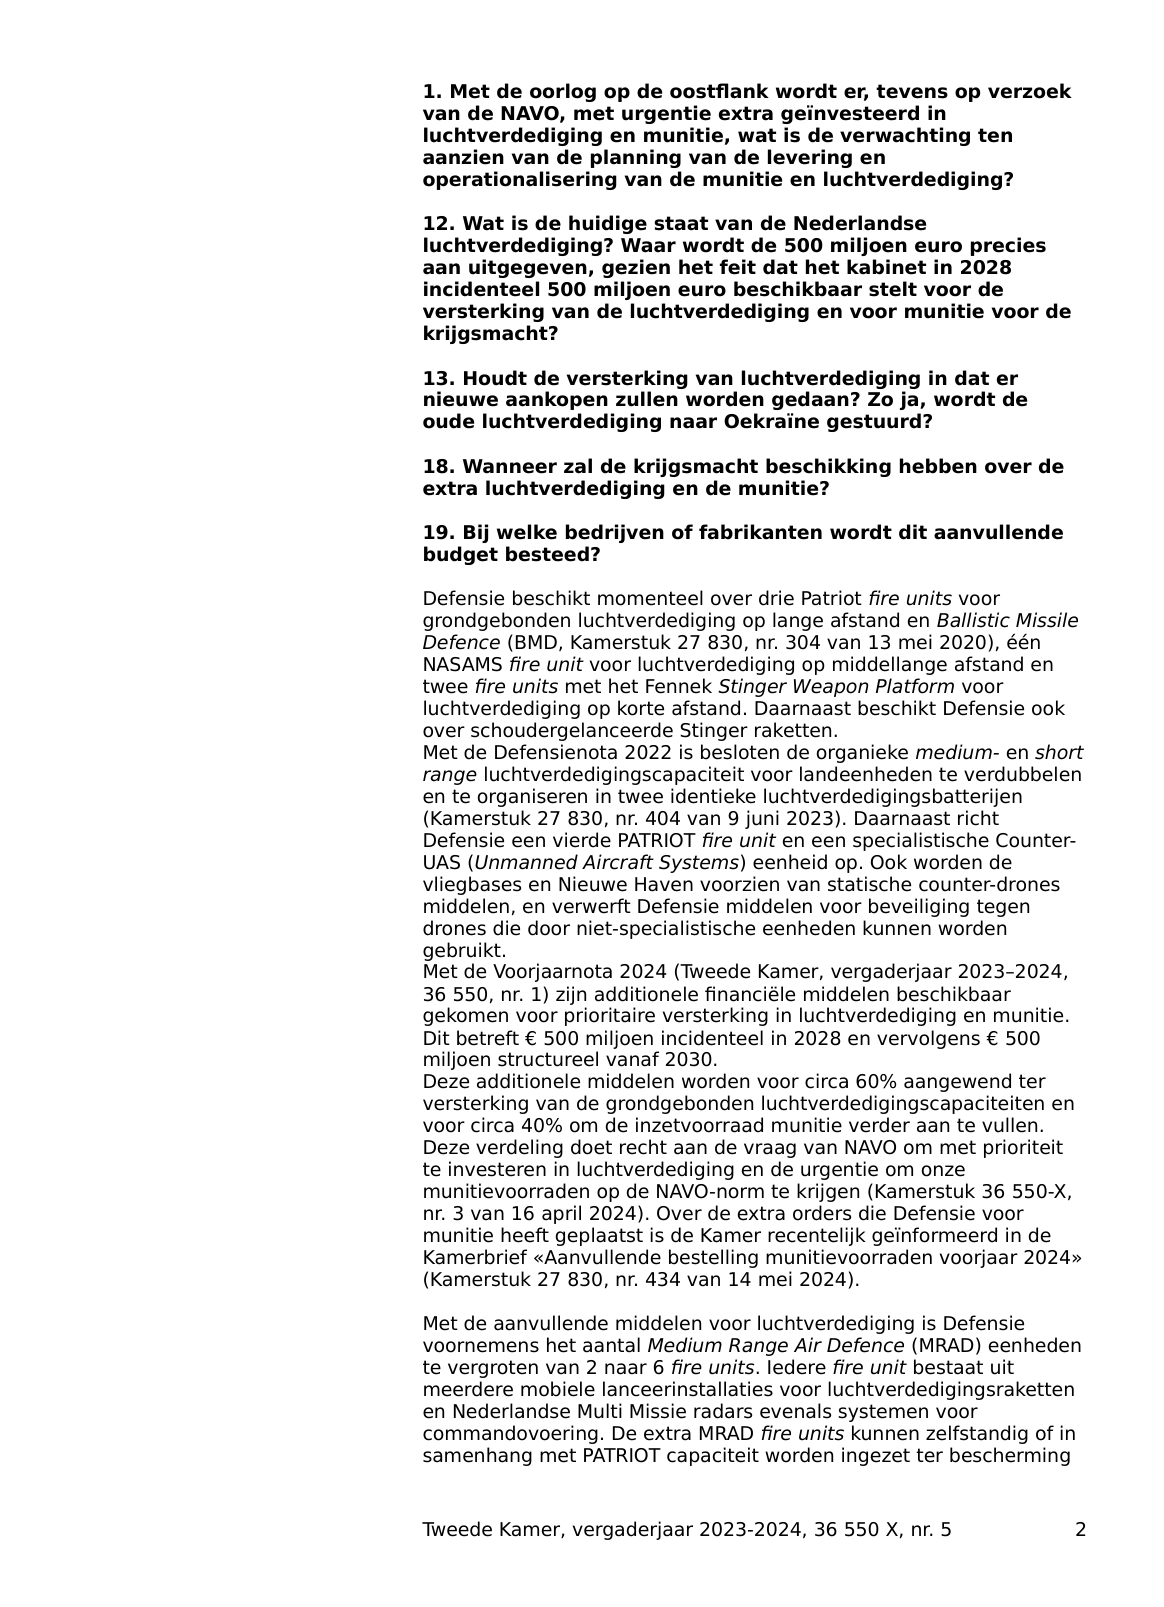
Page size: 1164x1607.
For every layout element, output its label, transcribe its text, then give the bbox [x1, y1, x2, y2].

subtitle 19. Bij welke bedrijven of fabrikanten wordt dit aanvullende budget besteed? [422, 522, 1087, 566]
text Defensie beschikt momenteel over drie Patriot fire units voor grondgebonden luchtverdediging op lange afstand en Ballistic Missile Defence (BMD, Kamerstuk 27 830, nr. 304 van 13 mei 2020), één NASAMS fire unit voor luchtverdediging op middellange afstand en twee fire units met het Fennek Stinger Weapon Platform voor luchtverdediging op korte afstand. Daarnaast beschikt Defensie ook over schoudergelanceerde Stinger raketten. [422, 588, 1087, 742]
text Met de Voorjaarnota 2024 (Tweede Kamer, vergaderjaar 2023–2024, 36 550, nr. 1) zijn additionele financiële middelen beschikbaar gekomen voor prioritaire versterking in luchtverdediging en munitie. Dit betreft € 500 miljoen incidenteel in 2028 en vervolgens € 500 miljoen structureel vanaf 2030. [422, 961, 1087, 1071]
text Met de Defensienota 2022 is besloten de organieke medium- en short range luchtverdedigingscapaciteit voor landeenheden te verdubbelen en te organiseren in twee identieke luchtverdedigingsbatterijen (Kamerstuk 27 830, nr. 404 van 9 juni 2023). Daarnaast richt Defensie een vierde PATRIOT fire unit en een specialistische Counter-UAS (Unmanned Aircraft Systems) eenheid op. Ook worden de vliegbases en Nieuwe Haven voorzien van statische counter-drones middelen, en verwerft Defensie middelen voor beveiliging tegen drones die door niet-specialistische eenheden kunnen worden gebruikt. [422, 742, 1087, 961]
subtitle 18. Wanneer zal de krijgsmacht beschikking hebben over de extra luchtverdediging en de munitie? [422, 456, 1087, 499]
text Deze additionele middelen worden voor circa 60% aangewend ter versterking van de grondgebonden luchtverdedigingscapaciteiten en voor circa 40% om de inzetvoorraad munitie verder aan te vullen. Deze verdeling doet recht aan de vraag van NAVO om met prioriteit te investeren in luchtverdediging en de urgentie om onze munitievoorraden op de NAVO-norm te krijgen (Kamerstuk 36 550-X, nr. 3 van 16 april 2024). Over de extra orders die Defensie voor munitie heeft geplaatst is de Kamer recentelijk geïnformeerd in de Kamerbrief «Aanvullende bestelling munitievoorraden voorjaar 2024» (Kamerstuk 27 830, nr. 434 van 14 mei 2024). [422, 1071, 1087, 1291]
subtitle 12. Wat is de huidige staat van de Nederlandse luchtverdediging? Waar wordt de 500 miljoen euro precies aan uitgegeven, gezien het feit dat het kabinet in 2028 incidenteel 500 miljoen euro beschikbaar stelt voor de versterking van de luchtverdediging en voor munitie voor de krijgsmacht? [422, 213, 1087, 345]
subtitle 1. Met de oorlog op de oostflank wordt er, tevens op verzoek van de NAVO, met urgentie extra geïnvesteerd in luchtverdediging en munitie, wat is de verwachting ten aanzien van de planning van de levering en operationalisering van de munitie en luchtverdediging? [422, 81, 1087, 191]
subtitle 13. Houdt de versterking van luchtverdediging in dat er nieuwe aankopen zullen worden gedaan? Zo ja, wordt de oude luchtverdediging naar Oekraïne gestuurd? [422, 367, 1087, 433]
text Met de aanvullende middelen voor luchtverdediging is Defensie voornemens het aantal Medium Range Air Defence (MRAD) eenheden te vergroten van 2 naar 6 fire units. Iedere fire unit bestaat uit meerdere mobiele lanceerinstallaties voor luchtverdedigingsraketten en Nederlandse Multi Missie radars evenals systemen voor commandovoering. De extra MRAD fire units kunnen zelfstandig of in samenhang met PATRIOT capaciteit worden ingezet ter bescherming [422, 1313, 1087, 1467]
